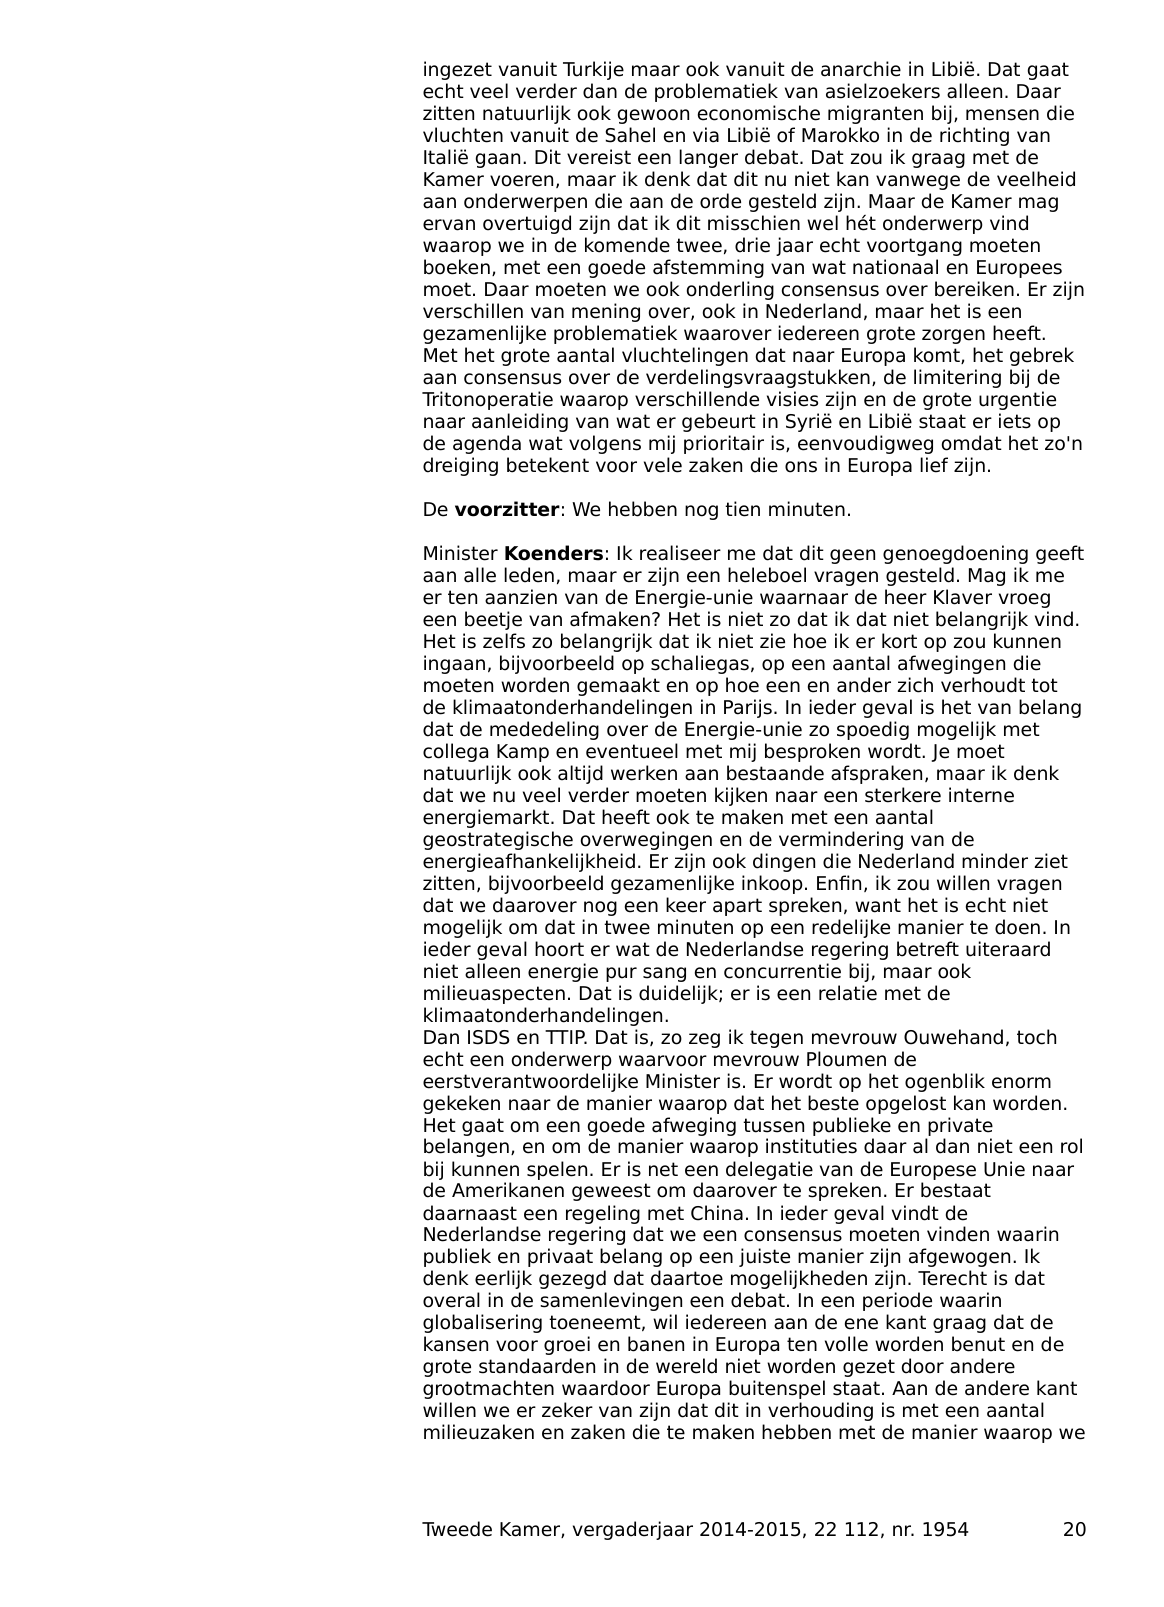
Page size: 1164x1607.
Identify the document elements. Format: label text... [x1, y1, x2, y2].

text De voorzitter: We hebben nog tien minuten. [422, 499, 1087, 521]
text ingezet vanuit Turkije maar ook vanuit de anarchie in Libië. Dat gaat echt veel verder dan de problematiek van asielzoekers alleen. Daar zitten natuurlijk ook gewoon economische migranten bij, mensen die vluchten vanuit de Sahel en via Libië of Marokko in de richting van Italië gaan. Dit vereist een langer debat. Dat zou ik graag met de Kamer voeren, maar ik denk dat dit nu niet kan vanwege de veelheid aan onderwerpen die aan de orde gesteld zijn. Maar de Kamer mag ervan overtuigd zijn dat ik dit misschien wel hét onderwerp vind waarop we in de komende twee, drie jaar echt voortgang moeten boeken, met een goede afstemming van wat nationaal en Europees moet. Daar moeten we ook onderling consensus over bereiken. Er zijn verschillen van mening over, ook in Nederland, maar het is een gezamenlijke problematiek waarover iedereen grote zorgen heeft. Met het grote aantal vluchtelingen dat naar Europa komt, het gebrek aan consensus over de verdelingsvraagstukken, de limitering bij de Tritonoperatie waarop verschillende visies zijn en de grote urgentie naar aanleiding van wat er gebeurt in Syrië en Libië staat er iets op de agenda wat volgens mij prioritair is, eenvoudigweg omdat het zo'n dreiging betekent voor vele zaken die ons in Europa lief zijn. [422, 59, 1087, 477]
text Minister Koenders: Ik realiseer me dat dit geen genoegdoening geeft aan alle leden, maar er zijn een heleboel vragen gesteld. Mag ik me er ten aanzien van de Energie-unie waarnaar de heer Klaver vroeg een beetje van afmaken? Het is niet zo dat ik dat niet belangrijk vind. Het is zelfs zo belangrijk dat ik niet zie hoe ik er kort op zou kunnen ingaan, bijvoorbeeld op schaliegas, op een aantal afwegingen die moeten worden gemaakt en op hoe een en ander zich verhoudt tot de klimaatonderhandelingen in Parijs. In ieder geval is het van belang dat de mededeling over de Energie-unie zo spoedig mogelijk met collega Kamp en eventueel met mij besproken wordt. Je moet natuurlijk ook altijd werken aan bestaande afspraken, maar ik denk dat we nu veel verder moeten kijken naar een sterkere interne energiemarkt. Dat heeft ook te maken met een aantal geostrategische overwegingen en de vermindering van de energieafhankelijkheid. Er zijn ook dingen die Nederland minder ziet zitten, bijvoorbeeld gezamenlijke inkoop. Enfin, ik zou willen vragen dat we daarover nog een keer apart spreken, want het is echt niet mogelijk om dat in twee minuten op een redelijke manier te doen. In ieder geval hoort er wat de Nederlandse regering betreft uiteraard niet alleen energie pur sang en concurrentie bij, maar ook milieuaspecten. Dat is duidelijk; er is een relatie met de klimaatonderhandelingen. [422, 543, 1087, 1027]
text Dan ISDS en TTIP. Dat is, zo zeg ik tegen mevrouw Ouwehand, toch echt een onderwerp waarvoor mevrouw Ploumen de eerstverantwoordelijke Minister is. Er wordt op het ogenblik enorm gekeken naar de manier waarop dat het beste opgelost kan worden. Het gaat om een goede afweging tussen publieke en private belangen, en om de manier waarop instituties daar al dan niet een rol bij kunnen spelen. Er is net een delegatie van de Europese Unie naar de Amerikanen geweest om daarover te spreken. Er bestaat daarnaast een regeling met China. In ieder geval vindt de Nederlandse regering dat we een consensus moeten vinden waarin publiek en privaat belang op een juiste manier zijn afgewogen. Ik denk eerlijk gezegd dat daartoe mogelijkheden zijn. Terecht is dat overal in de samenlevingen een debat. In een periode waarin globalisering toeneemt, wil iedereen aan de ene kant graag dat de kansen voor groei en banen in Europa ten volle worden benut en de grote standaarden in de wereld niet worden gezet door andere grootmachten waardoor Europa buitenspel staat. Aan de andere kant willen we er zeker van zijn dat dit in verhouding is met een aantal milieuzaken en zaken die te maken hebben met de manier waarop we [422, 1027, 1087, 1444]
